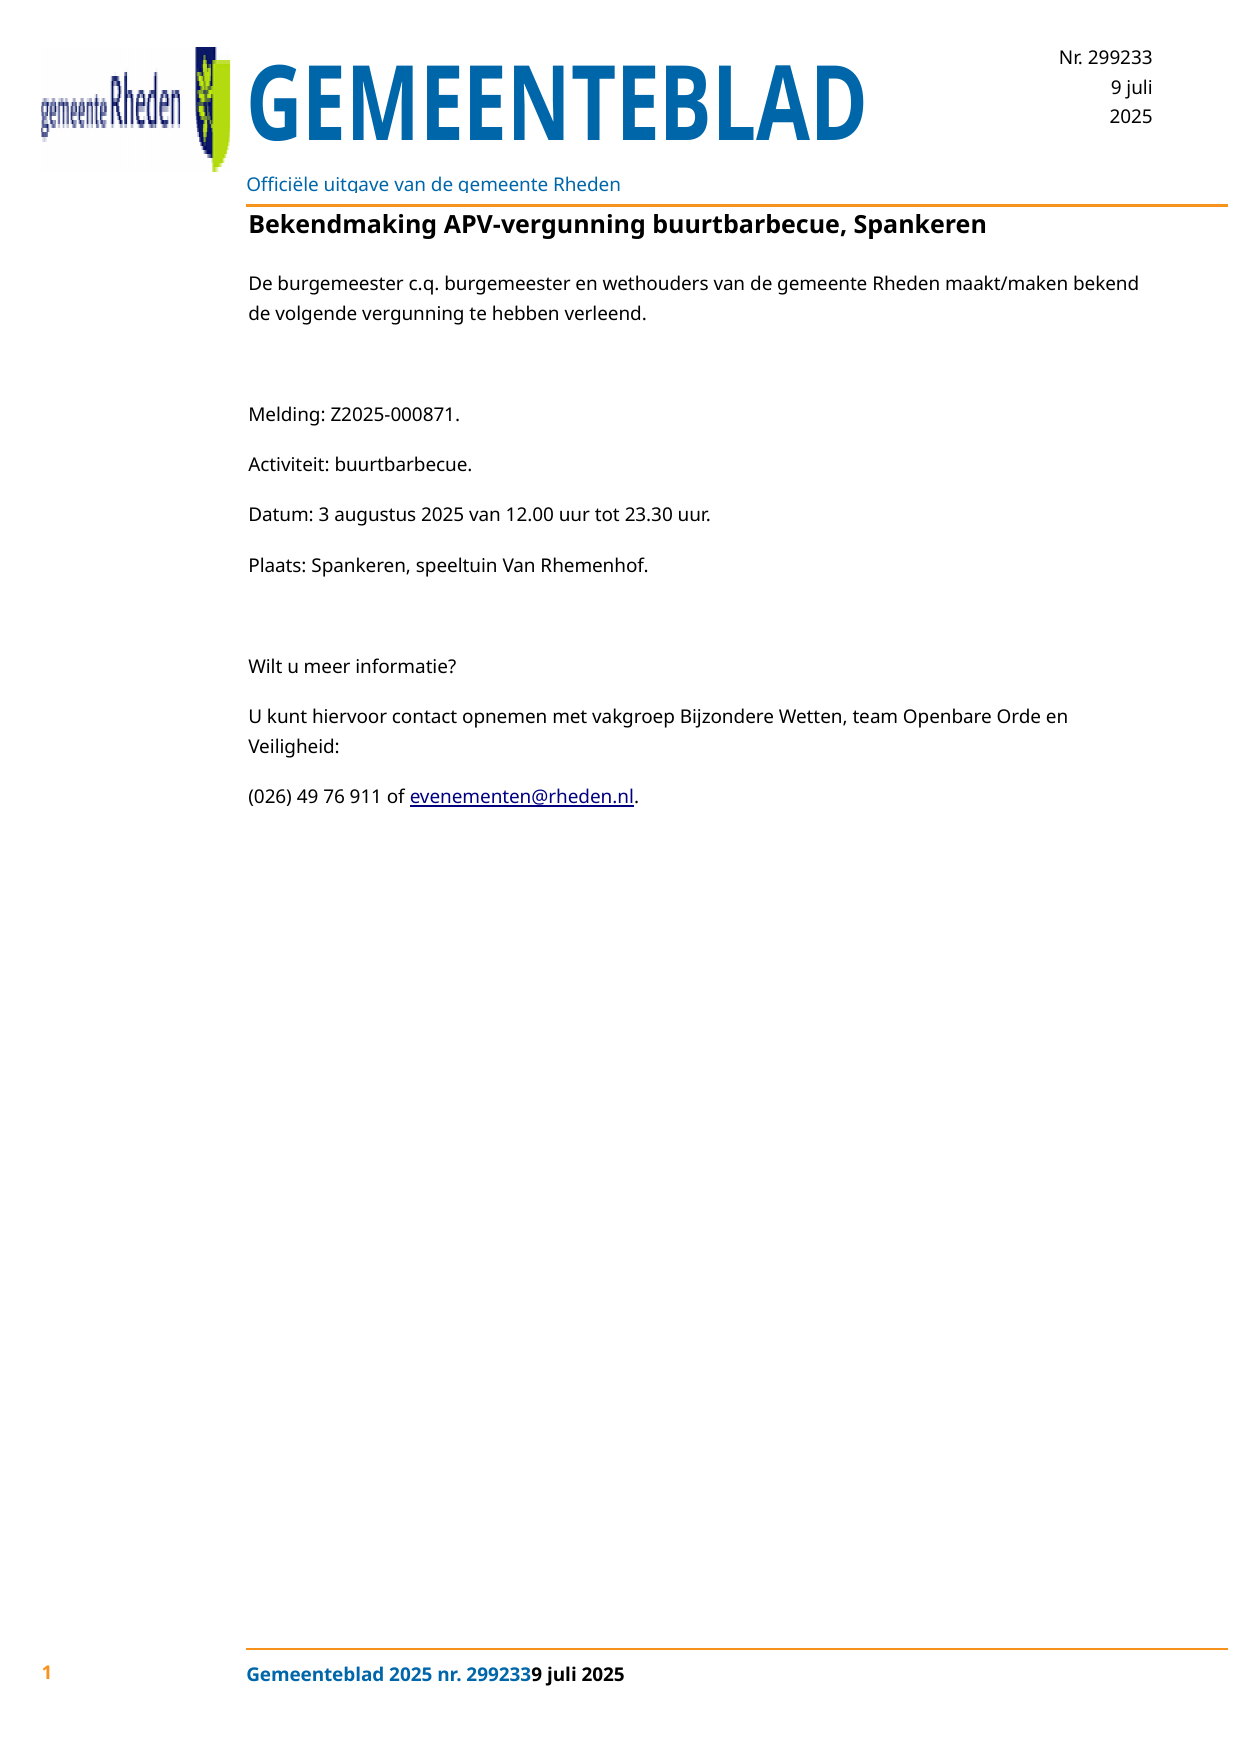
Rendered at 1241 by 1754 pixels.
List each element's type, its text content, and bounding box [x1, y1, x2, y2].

text Bekendmaking APV-vergunning buurtbarbecue, Spankeren [248, 207, 1152, 241]
text De burgemeester c.q. burgemeester en wethouders van de gemeente Rheden maakt/maken bekend de volgende vergunning te hebben verleend. [248, 270, 1152, 326]
picture [41, 47, 231, 172]
text (026) 49 76 911 of evenementen@rheden.nl. [248, 783, 1152, 809]
text Plaats: Spankeren, speeltuin Van Rhemenhof. [248, 552, 1152, 578]
text Wilt u meer informatie? [248, 653, 1152, 678]
text U kunt hiervoor contact opnemen met vakgroep Bijzondere Wetten, team Openbare Orde en Veiligheid: [248, 703, 1152, 758]
text Melding: Z2025-000871. [248, 401, 1152, 426]
text Datum: 3 augustus 2025 van 12.00 uur tot 23.30 uur. [248, 502, 1152, 527]
text Activiteit: buurtbarbecue. [248, 451, 1152, 477]
